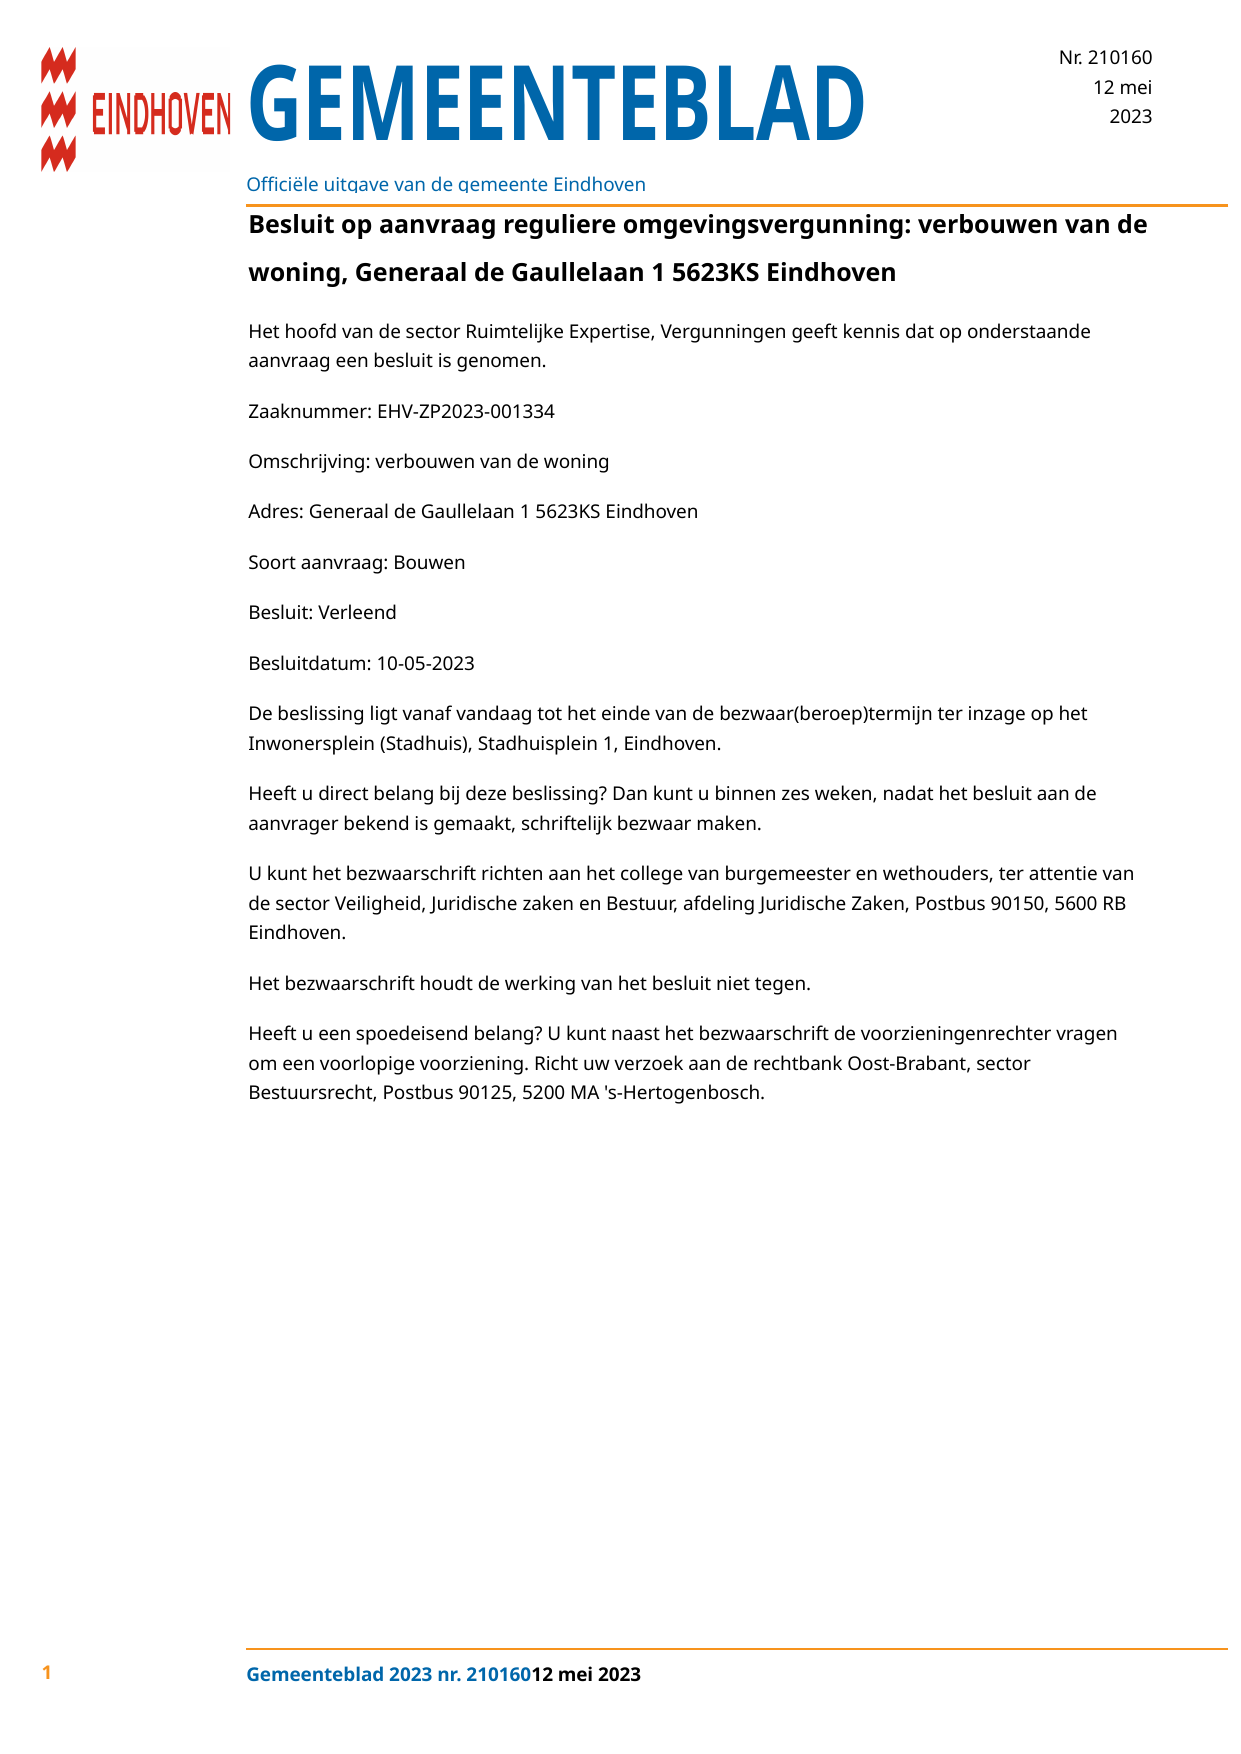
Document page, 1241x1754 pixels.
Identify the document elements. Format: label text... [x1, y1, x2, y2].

picture [41, 47, 231, 172]
text Adres: Generaal de Gaullelaan 1 5623KS Eindhoven [248, 499, 1152, 524]
text Het hoofd van de sector Ruimtelijke Expertise, Vergunningen geeft kennis dat op onderstaande aanvraag een besluit is genomen. [248, 318, 1152, 373]
text Zaaknummer: EHV-ZP2023-001334 [248, 398, 1152, 424]
text Besluit: Verleend [248, 599, 1152, 625]
text Omschrijving: verbouwen van de woning [248, 448, 1152, 474]
text U kunt het bezwaarschrift richten aan het college van burgemeester en wethouders, ter attentie van de sector Veiligheid, Juridische zaken en Bestuur, afdeling Juridische Zaken, Postbus 90150, 5600 RB Eindhoven. [248, 860, 1152, 945]
text Heeft u een spoedeisend belang? U kunt naast het bezwaarschrift de voorzieningenrechter vragen om een voorlopige voorziening. Richt uw verzoek aan de rechtbank Oost-Brabant, sector Bestuursrecht, Postbus 90125, 5200 MA 's-Hertogenbosch. [248, 1020, 1152, 1105]
text Soort aanvraag: Bouwen [248, 549, 1152, 575]
text Het bezwaarschrift houdt de werking van het besluit niet tegen. [248, 970, 1152, 996]
text De beslissing ligt vanaf vandaag tot het einde van de bezwaar(beroep)termijn ter inzage op het Inwonersplein (Stadhuis), Stadhuisplein 1, Eindhoven. [248, 700, 1152, 756]
text Heeft u direct belang bij deze beslissing? Dan kunt u binnen zes weken, nadat het besluit aan de aanvrager bekend is gemaakt, schriftelijk bezwaar maken. [248, 780, 1152, 836]
text Besluitdatum: 10-05-2023 [248, 650, 1152, 676]
text Besluit op aanvraag reguliere omgevingsvergunning: verbouwen van de woning, Generaal de Gaullelaan 1 5623KS Eindhoven [248, 207, 1152, 288]
